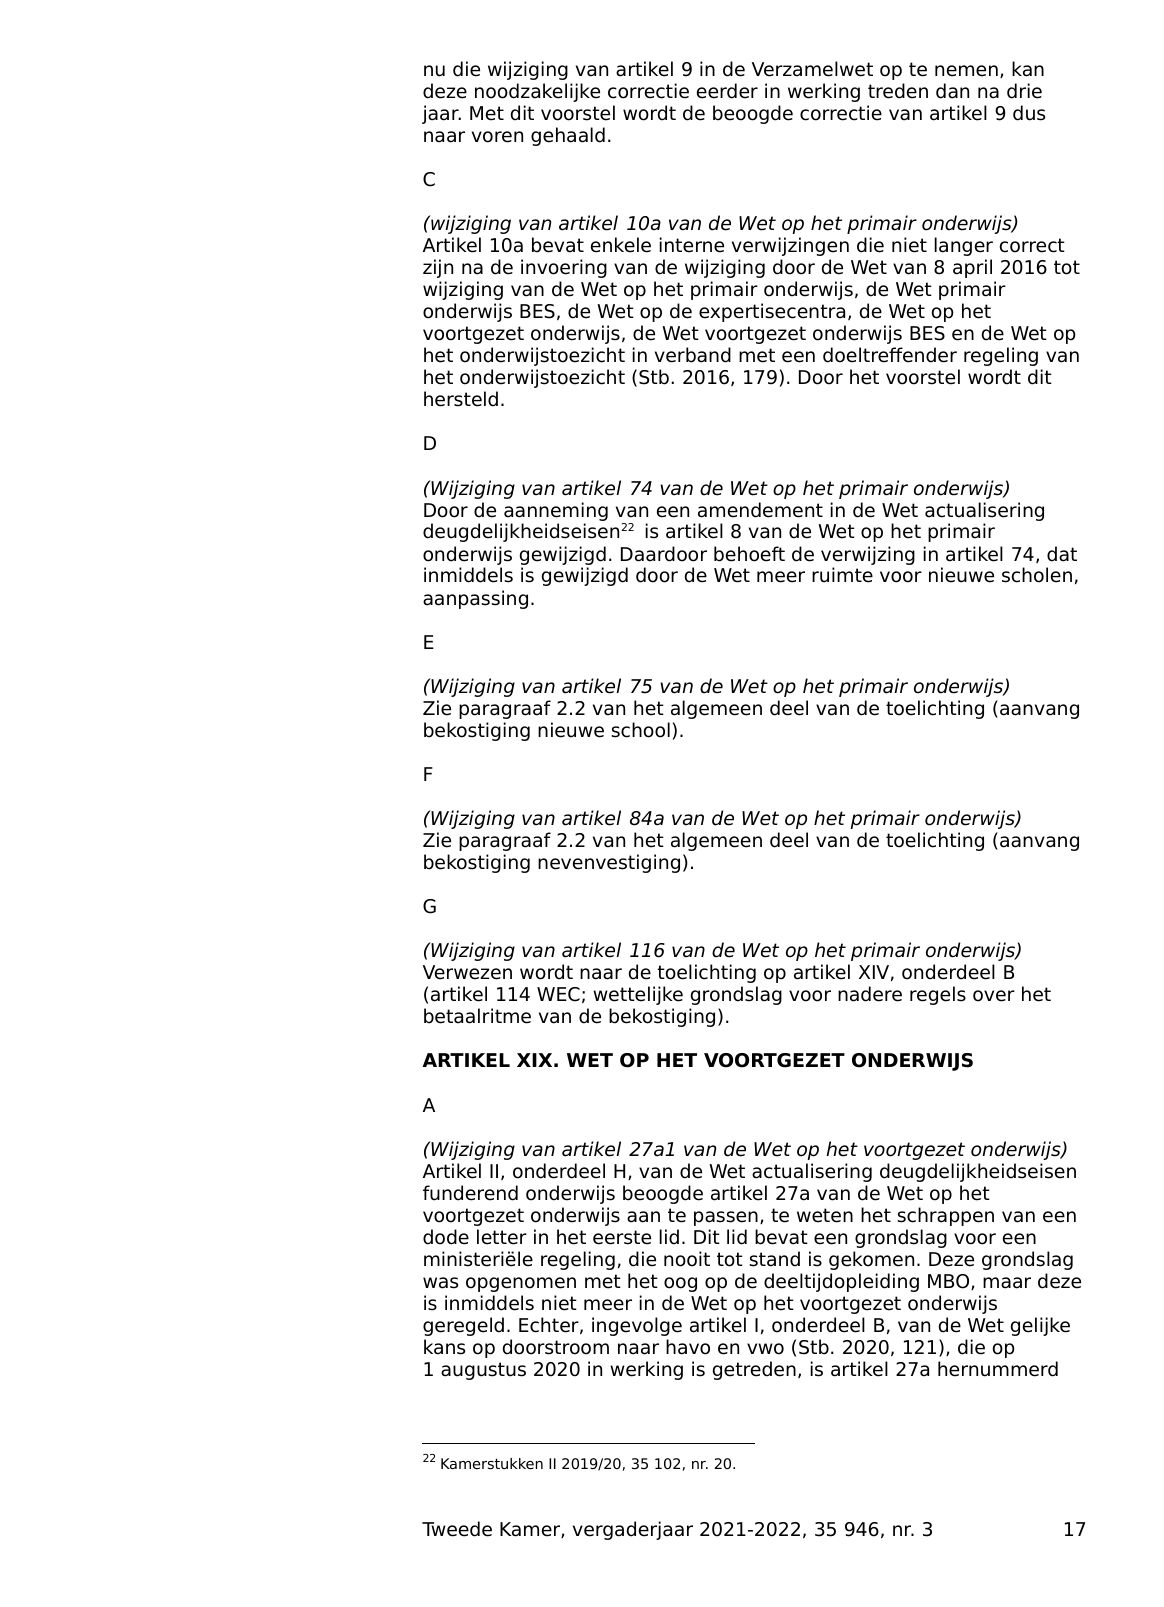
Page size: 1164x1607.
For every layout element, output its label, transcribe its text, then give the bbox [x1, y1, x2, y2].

subtitle (Wijziging van artikel 84a van de Wet op het primair onderwijs) [422, 808, 1087, 830]
subtitle E [422, 632, 1087, 653]
subtitle A [422, 1094, 1087, 1117]
subtitle F [422, 764, 1087, 786]
text Artikel 10a bevat enkele interne verwijzingen die niet langer correct zijn na de invoering van de wijziging door de Wet van 8 april 2016 tot wijziging van de Wet op het primair onderwijs, de Wet primair onderwijs BES, de Wet op de expertisecentra, de Wet op het voortgezet onderwijs, de Wet voortgezet onderwijs BES en de Wet op het onderwijstoezicht in verband met een doeltreffender regeling van het onderwijstoezicht (Stb. 2016, 179). Door het voorstel wordt dit hersteld. [422, 235, 1087, 411]
text Artikel II, onderdeel H, van de Wet actualisering deugdelijkheidseisen funderend onderwijs beoogde artikel 27a van de Wet op het voortgezet onderwijs aan te passen, te weten het schrappen van een dode letter in het eerste lid. Dit lid bevat een grondslag voor een ministeriële regeling, die nooit tot stand is gekomen. Deze grondslag was opgenomen met het oog op de deeltijdopleiding MBO, maar deze is inmiddels niet meer in de Wet op het voortgezet onderwijs geregeld. Echter, ingevolge artikel I, onderdeel B, van de Wet gelijke kans op doorstroom naar havo en vwo (Stb. 2020, 121), die op 1 augustus 2020 in werking is getreden, is artikel 27a hernummerd [422, 1161, 1087, 1381]
text Door de aanneming van een amendement in de Wet actualisering deugdelijkheidseisen is artikel 8 van de Wet op het primair onderwijs gewijzigd. Daardoor behoeft de verwijzing in artikel 74, dat inmiddels is gewijzigd door de Wet meer ruimte voor nieuwe scholen, aanpassing. [422, 499, 1087, 609]
text Zie paragraaf 2.2 van het algemeen deel van de toelichting (aanvang bekostiging nieuwe school). [422, 698, 1087, 742]
text Zie paragraaf 2.2 van het algemeen deel van de toelichting (aanvang bekostiging nevenvestiging). [422, 830, 1087, 874]
subtitle C [422, 169, 1087, 191]
subtitle G [422, 896, 1087, 918]
text nu die wijziging van artikel 9 in de Verzamelwet op te nemen, kan deze noodzakelijke correctie eerder in werking treden dan na drie jaar. Met dit voorstel wordt de beoogde correctie van artikel 9 dus naar voren gehaald. [422, 59, 1087, 147]
subtitle (Wijziging van artikel 74 van de Wet op het primair onderwijs) [422, 477, 1087, 499]
subtitle (Wijziging van artikel 116 van de Wet op het primair onderwijs) [422, 940, 1087, 962]
text Kamerstukken II 2019/20, 35 102, nr. 20. [422, 1452, 1087, 1474]
subtitle D [422, 433, 1087, 455]
subtitle ARTIKEL XIX. WET OP HET VOORTGEZET ONDERWIJS [422, 1050, 1087, 1072]
text Verwezen wordt naar de toelichting op artikel XIV, onderdeel B (artikel 114 WEC; wettelijke grondslag voor nadere regels over het betaalritme van de bekostiging). [422, 962, 1087, 1028]
subtitle (wijziging van artikel 10a van de Wet op het primair onderwijs) [422, 213, 1087, 235]
subtitle (Wijziging van artikel 75 van de Wet op het primair onderwijs) [422, 676, 1087, 698]
subtitle (Wijziging van artikel 27a1 van de Wet op het voortgezet onderwijs) [422, 1139, 1087, 1161]
